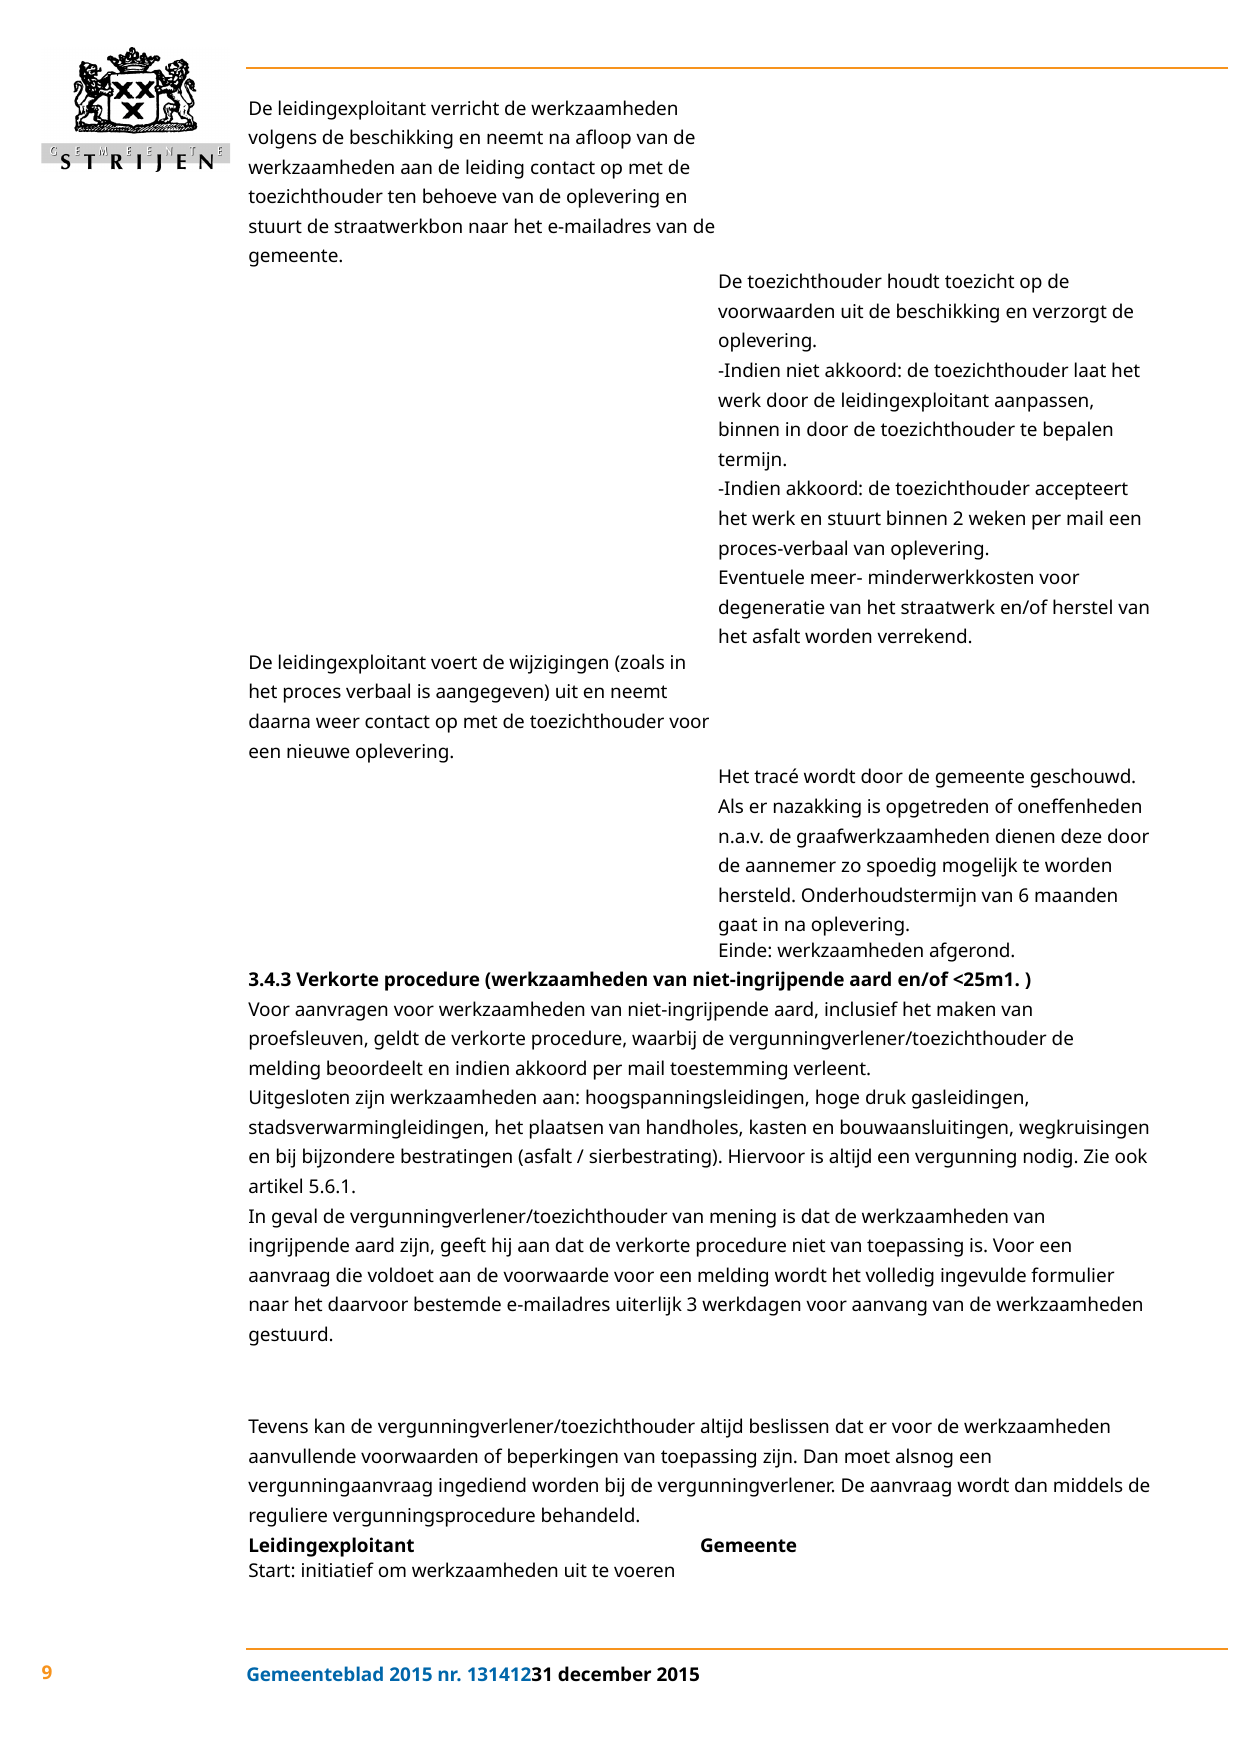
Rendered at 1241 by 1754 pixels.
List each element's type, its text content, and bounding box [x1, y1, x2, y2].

table_cell [718, 95, 1152, 268]
table_cell [248, 764, 718, 937]
table_cell [718, 649, 1152, 764]
table_cell [248, 269, 718, 649]
table_cell [700, 1558, 1152, 1583]
text Tevens kan de vergunningverlener/toezichthouder altijd beslissen dat er voor de werkzaamheden aanvullende voorwaarden of beperkingen van toepassing zijn. Dan moet alsnog een vergunningaanvraag ingediend worden bij de vergunningverlener. De aanvraag wordt dan middels de reguliere vergunningsprocedure behandeld. [248, 1413, 1152, 1528]
table_cell De leidingexploitant verricht de werkzaamheden volgens de beschikking en neemt na afloop van de werkzaamheden aan de leiding contact op met de toezichthouder ten behoeve van de oplevering en stuurt de straatwerkbon naar het e-mailadres van de gemeente. [248, 95, 718, 268]
text 3.4.3 Verkorte procedure (werkzaamheden van niet-ingrijpende aard en/of <25m1. ) [248, 966, 1152, 992]
picture [41, 47, 231, 172]
table_header Gemeente [700, 1532, 1152, 1558]
table_cell De leidingexploitant voert de wijzigingen (zoals in het proces verbaal is aangegeven) uit en neemt daarna weer contact op met de toezichthouder voor een nieuwe oplevering. [248, 649, 718, 764]
table_cell [248, 937, 718, 963]
table_cell Het tracé wordt door de gemeente geschouwd. Als er nazakking is opgetreden of oneffenheden n.a.v. de graafwerkzaamheden dienen deze door de aannemer zo spoedig mogelijk te worden hersteld. Onderhoudstermijn van 6 maanden gaat in na oplevering. [718, 764, 1152, 937]
text Uitgesloten zijn werkzaamheden aan: hoogspanningsleidingen, hoge druk gasleidingen, stadsverwarmingleidingen, het plaatsen van handholes, kasten en bouwaansluitingen, wegkruisingen en bij bijzondere bestratingen (asfalt / sierbestrating). Hiervoor is altijd een vergunning nodig. Zie ook artikel 5.6.1. [248, 1084, 1152, 1199]
table_cell De toezichthouder houdt toezicht op de voorwaarden uit de beschikking en verzorgt de oplevering. -Indien niet akkoord: de toezichthouder laat het werk door de leidingexploitant aanpassen, binnen in door de toezichthouder te bepalen termijn. -Indien akkoord: de toezichthouder accepteert het werk en stuurt binnen 2 weken per mail een proces-verbaal van oplevering. Eventuele meer- minderwerkkosten voor degeneratie van het straatwerk en/of herstel van het asfalt worden verrekend. [718, 269, 1152, 649]
table_cell Einde: werkzaamheden afgerond. [718, 937, 1152, 963]
table_header Leidingexploitant [248, 1532, 700, 1558]
table_cell Start: initiatief om werkzaamheden uit te voeren [248, 1558, 700, 1583]
text In geval de vergunningverlener/toezichthouder van mening is dat de werkzaamheden van ingrijpende aard zijn, geeft hij aan dat de verkorte procedure niet van toepassing is. Voor een aanvraag die voldoet aan de voorwaarde voor een melding wordt het volledig ingevulde formulier naar het daarvoor bestemde e-mailadres uiterlijk 3 werkdagen voor aanvang van de werkzaamheden gestuurd. [248, 1203, 1152, 1347]
text Voor aanvragen voor werkzaamheden van niet-ingrijpende aard, inclusief het maken van proefsleuven, geldt de verkorte procedure, waarbij de vergunningverlener/toezichthouder de melding beoordeelt en indien akkoord per mail toestemming verleent. [248, 996, 1152, 1081]
